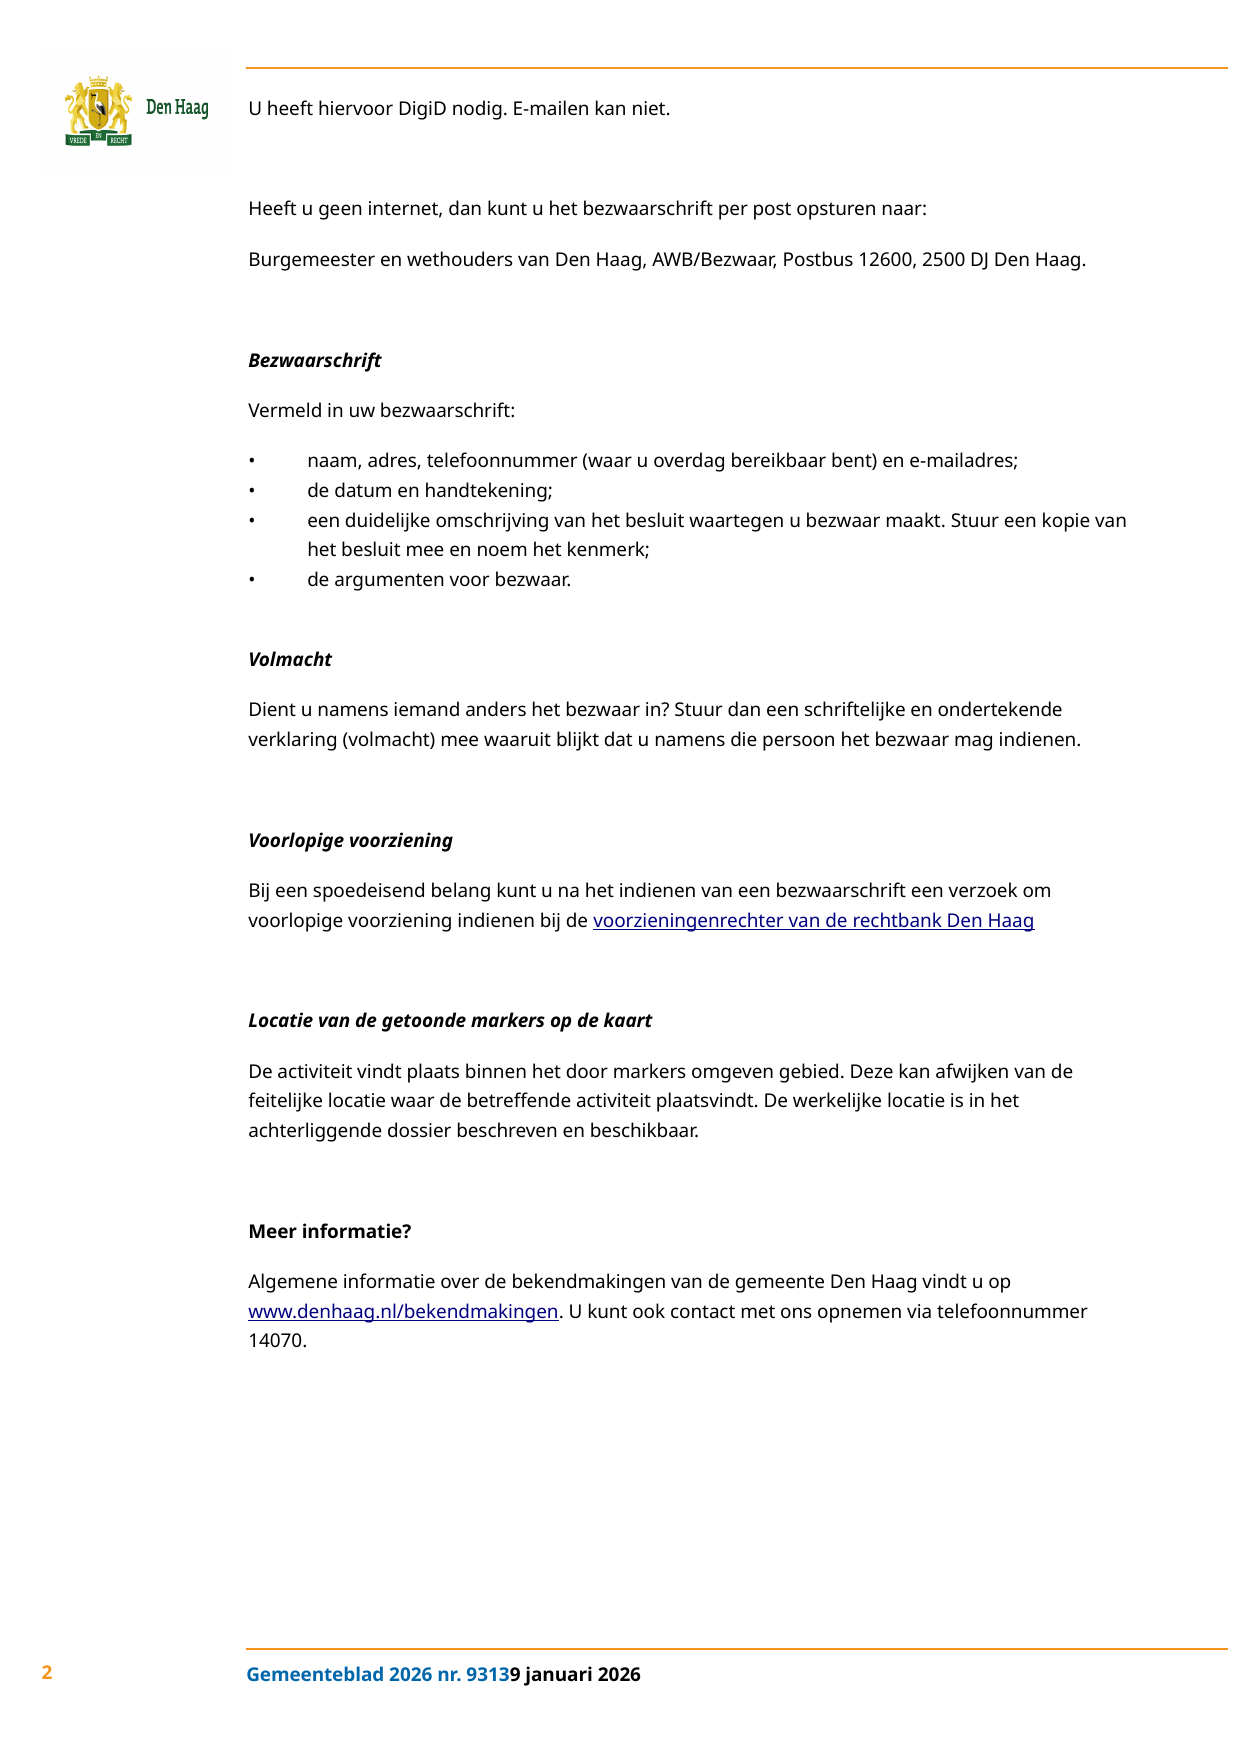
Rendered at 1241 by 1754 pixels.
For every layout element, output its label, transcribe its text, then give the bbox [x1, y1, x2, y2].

text U heeft hiervoor DigiD nodig. E-mailen kan niet. [248, 95, 1152, 121]
list de datum en handtekening; [248, 477, 1152, 503]
text Voorlopige voorziening [248, 827, 1152, 853]
text Locatie van de getoonde markers op de kaart [248, 1008, 1152, 1033]
list de argumenten voor bezwaar. [248, 566, 1152, 592]
text Volmacht [248, 646, 1152, 672]
list een duidelijke omschrijving van het besluit waartegen u bezwaar maakt. Stuur een kopie van het besluit mee en noem het kenmerk; [248, 507, 1152, 562]
text Burgemeester en wethouders van Den Haag, AWB/Bezwaar, Postbus 12600, 2500 DJ Den Haag. [248, 246, 1152, 272]
list naam, adres, telefoonnummer (waar u overdag bereikbaar bent) en e-mailadres; [248, 448, 1152, 473]
text De activiteit vindt plaats binnen het door markers omgeven gebied. Deze kan afwijken van de feitelijke locatie waar de betreffende activiteit plaatsvindt. De werkelijke locatie is in het achterliggende dossier beschreven en beschikbaar. [248, 1058, 1152, 1143]
text Bij een spoedeisend belang kunt u na het indienen van een bezwaarschrift een verzoek om voorlopige voorziening indienen bij de voorzieningenrechter van de rechtbank Den Haag [248, 877, 1152, 933]
picture [41, 47, 231, 172]
text Dient u namens iemand anders het bezwaar in? Stuur dan een schriftelijke en ondertekende verklaring (volmacht) mee waaruit blijkt dat u namens die persoon het bezwaar mag indienen. [248, 696, 1152, 752]
text Algemene informatie over de bekendmakingen van de gemeente Den Haag vindt u op www.denhaag.nl/bekendmakingen. U kunt ook contact met ons opnemen via telefoonnummer 14070. [248, 1268, 1152, 1353]
text Meer informatie? [248, 1218, 1152, 1244]
text Bezwaarschrift [248, 347, 1152, 373]
text Heeft u geen internet, dan kunt u het bezwaarschrift per post opsturen naar: [248, 196, 1152, 221]
text Vermeld in uw bezwaarschrift: [248, 397, 1152, 423]
